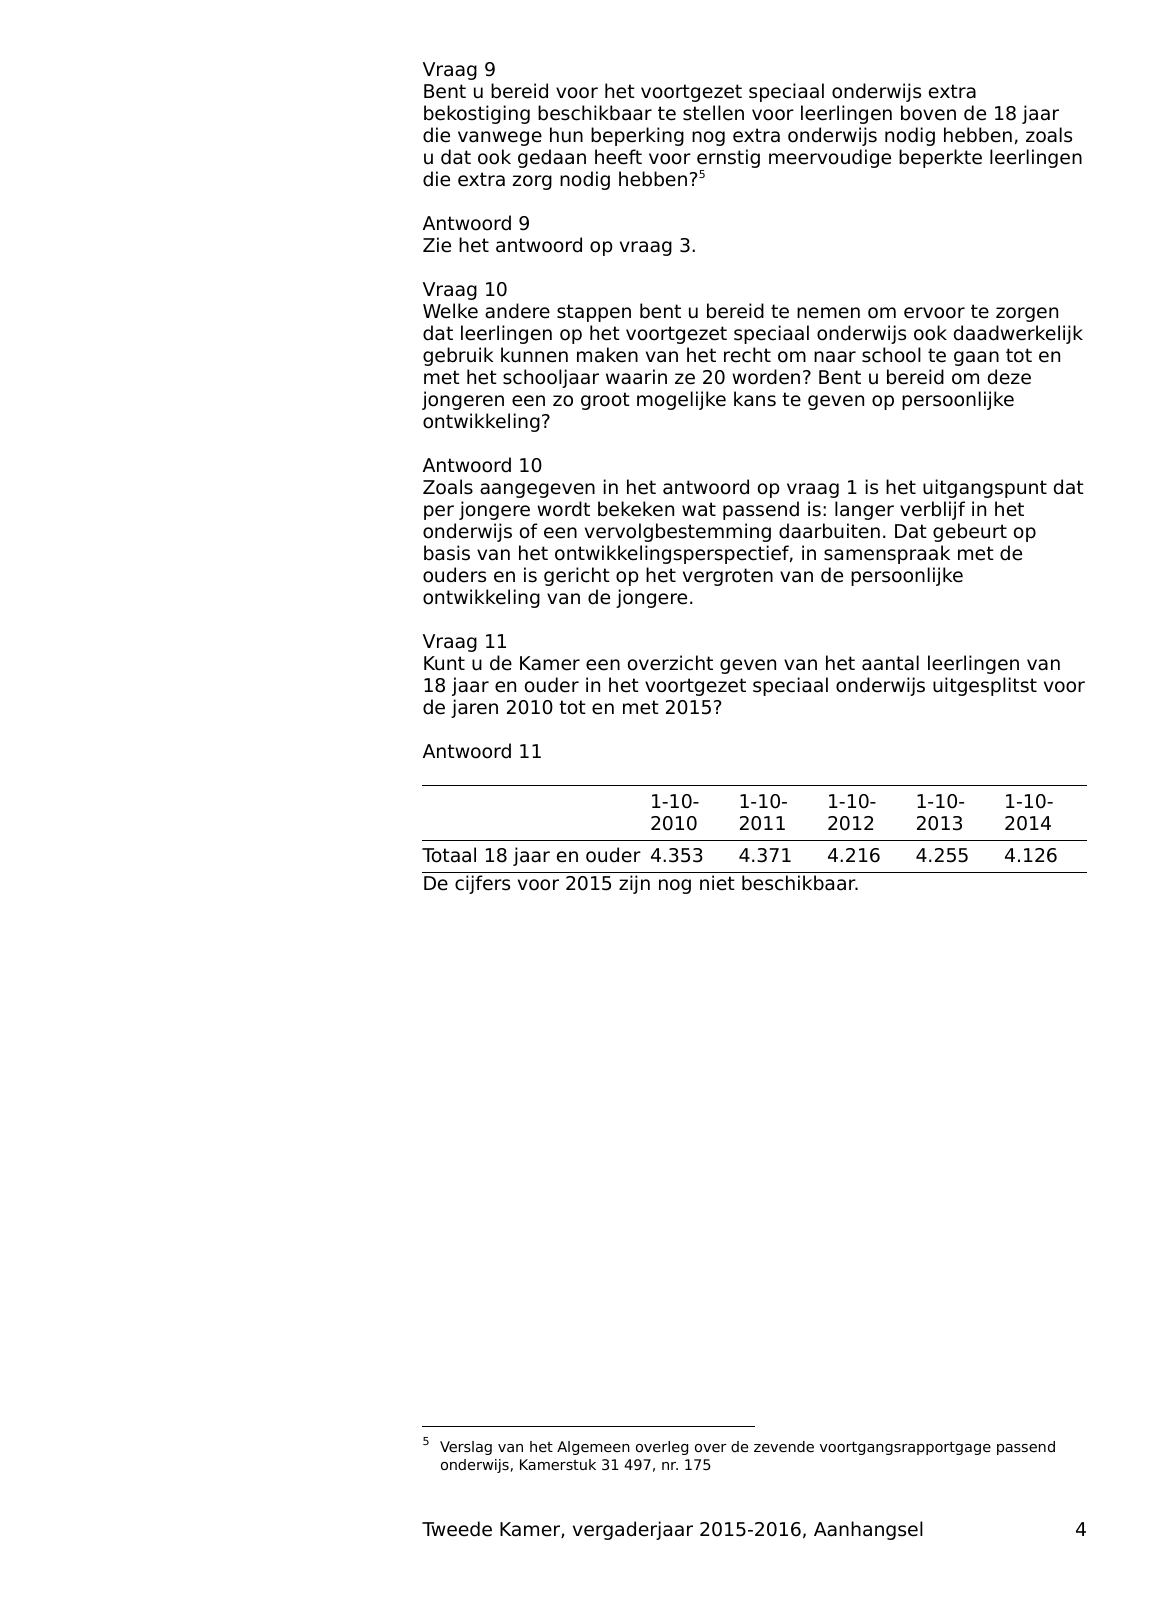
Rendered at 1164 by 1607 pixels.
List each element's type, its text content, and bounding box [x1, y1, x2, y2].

text Welke andere stappen bent u bereid te nemen om ervoor te zorgen dat leerlingen op het voortgezet speciaal onderwijs ook daadwerkelijk gebruik kunnen maken van het recht om naar school te gaan tot en met het schooljaar waarin ze 20 worden? Bent u bereid om deze jongeren een zo groot mogelijke kans te geven op persoonlijke ontwikkeling? [422, 301, 1087, 433]
text Vraag 9 [422, 59, 1087, 81]
text Kunt u de Kamer een overzicht geven van het aantal leerlingen van 18 jaar en ouder in het voortgezet speciaal onderwijs uitgesplitst voor de jaren 2010 tot en met 2015? [422, 653, 1087, 719]
table_header 1-10-2011 [732, 786, 821, 840]
text Verslag van het Algemeen overleg over de zevende voortgangsrapportgage passend onderwijs, Kamerstuk 31 497, nr. 175 [422, 1435, 1087, 1474]
text Antwoord 11 [422, 741, 1087, 763]
table_cell Totaal 18 jaar en ouder [422, 841, 644, 872]
text Zoals aangegeven in het antwoord op vraag 1 is het uitgangspunt dat per jongere wordt bekeken wat passend is: langer verblijf in het onderwijs of een vervolgbestemming daarbuiten. Dat gebeurt op basis van het ontwikkelingsperspectief, in samenspraak met de ouders en is gericht op het vergroten van de persoonlijke ontwikkeling van de jongere. [422, 477, 1087, 609]
table_cell 4.126 [998, 841, 1087, 872]
text Antwoord 9 [422, 213, 1087, 235]
table_cell 4.371 [732, 841, 821, 872]
text Zie het antwoord op vraag 3. [422, 235, 1087, 257]
table_header 1-10-2012 [821, 786, 909, 840]
table_header 1-10-2010 [644, 786, 732, 840]
table_header 1-10-2014 [998, 786, 1087, 840]
text Antwoord 10 [422, 455, 1087, 477]
table_header [422, 786, 644, 840]
table_cell 4.353 [644, 841, 732, 872]
text Bent u bereid voor het voortgezet speciaal onderwijs extra bekostiging beschikbaar te stellen voor leerlingen boven de 18 jaar die vanwege hun beperking nog extra onderwijs nodig hebben, zoals u dat ook gedaan heeft voor ernstig meervoudige beperkte leerlingen die extra zorg nodig hebben? [422, 81, 1087, 191]
text De cijfers voor 2015 zijn nog niet beschikbaar. [422, 873, 1087, 895]
table_cell 4.255 [910, 841, 998, 872]
text Vraag 10 [422, 279, 1087, 301]
text Vraag 11 [422, 631, 1087, 653]
table_header 1-10-2013 [910, 786, 998, 840]
table_cell 4.216 [821, 841, 909, 872]
